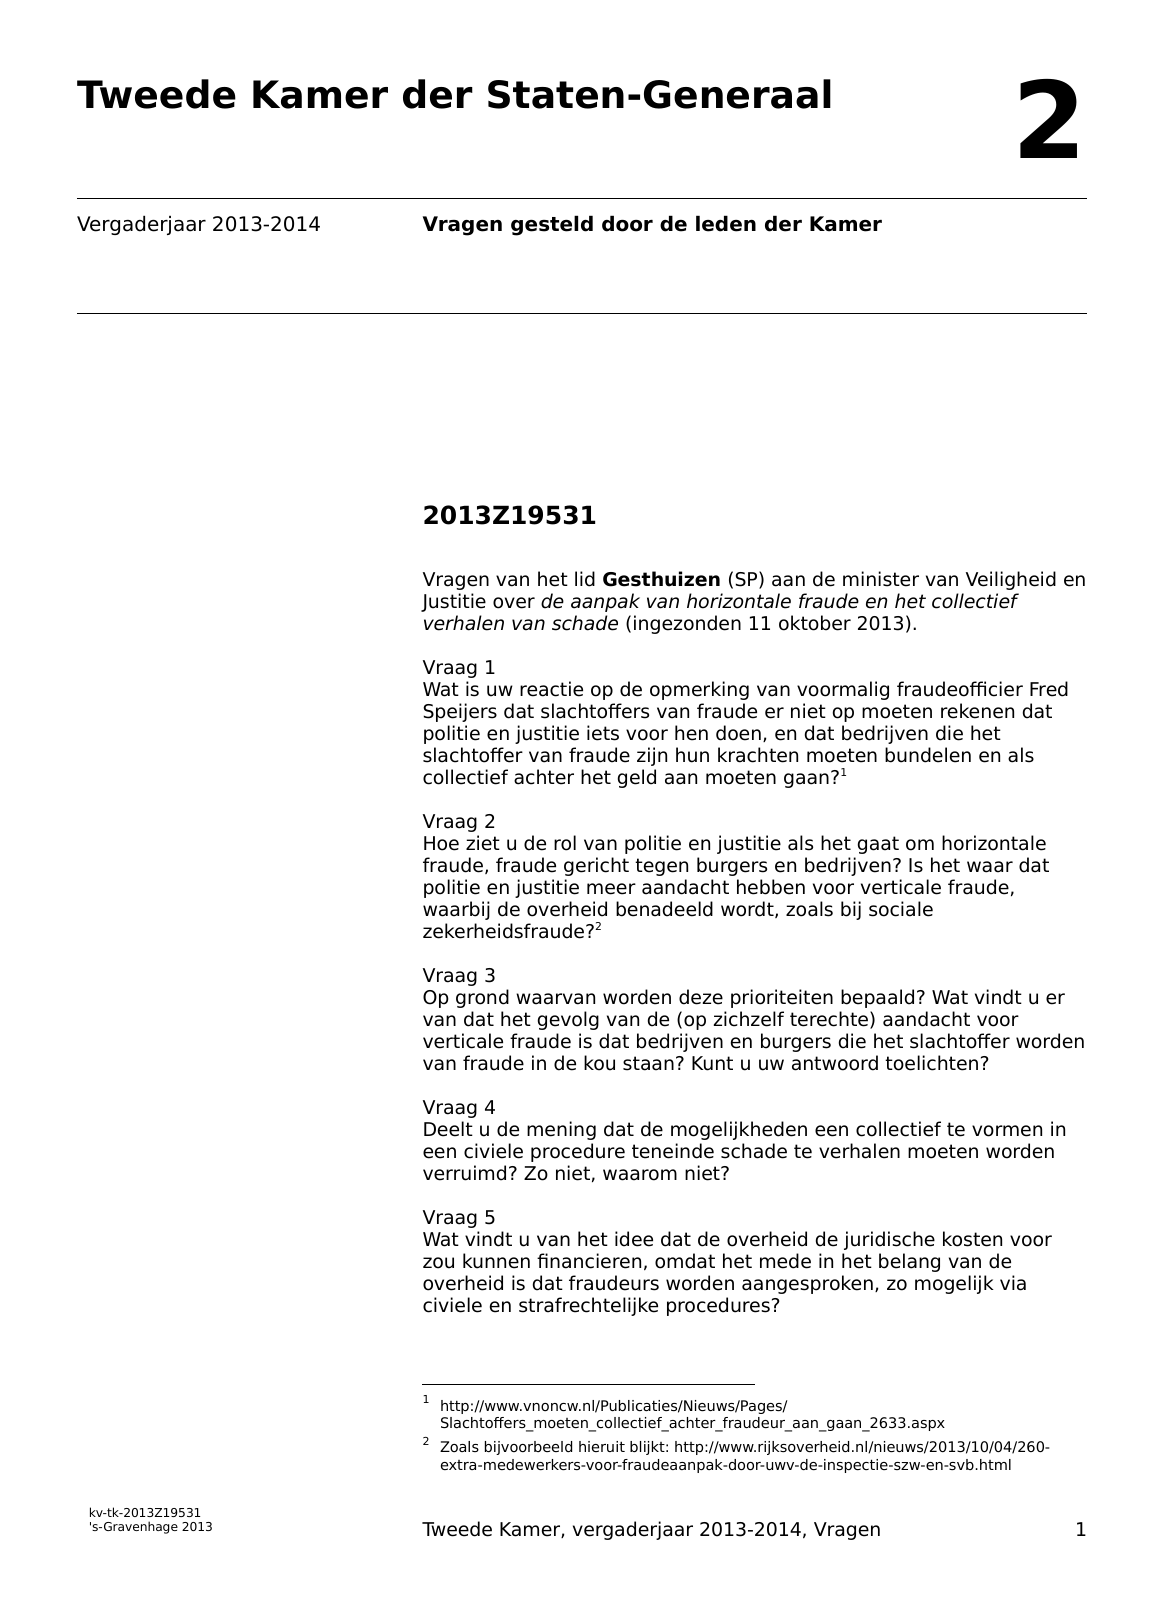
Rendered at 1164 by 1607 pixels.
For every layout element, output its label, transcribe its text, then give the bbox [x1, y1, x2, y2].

text Vraag 2 [422, 811, 1087, 833]
text Zoals bijvoorbeeld hieruit blijkt: http://www.rijksoverheid.nl/nieuws/2013/10/04/260-extra-medewerkers-voor-fraudeaanpak-door-uwv-de-inspectie-szw-en-svb.html [422, 1435, 1087, 1474]
text Vraag 5 [422, 1207, 1087, 1229]
text kv-tk-2013Z19531 [88, 1506, 323, 1520]
table_header Tweede Kamer der Staten-Generaal [77, 59, 886, 198]
text Wat is uw reactie op de opmerking van voormalig fraudeofficier Fred Speijers dat slachtoffers van fraude er niet op moeten rekenen dat politie en justitie iets voor hen doen, en dat bedrijven die het slachtoffer van fraude zijn hun krachten moeten bundelen en als collectief achter het geld aan moeten gaan? [422, 679, 1087, 789]
text Vraag 1 [422, 657, 1087, 679]
table_header 2 [886, 59, 1087, 198]
text Vragen van het lid Gesthuizen (SP) aan de minister van Veiligheid en Justitie over de aanpak van horizontale fraude en het collectief verhalen van schade (ingezonden 11 oktober 2013). [422, 569, 1087, 635]
text 's-Gravenhage 2013 [88, 1520, 323, 1534]
text Deelt u de mening dat de mogelijkheden een collectief te vormen in een civiele procedure teneinde schade te verhalen moeten worden verruimd? Zo niet, waarom niet? [422, 1119, 1087, 1185]
text 2013Z19531 [422, 501, 1087, 531]
text Op grond waarvan worden deze prioriteiten bepaald? Wat vindt u er van dat het gevolg van de (op zichzelf terechte) aandacht voor verticale fraude is dat bedrijven en burgers die het slachtoffer worden van fraude in de kou staan? Kunt u uw antwoord toelichten? [422, 987, 1087, 1075]
table_cell Vergaderjaar 2013-2014 [77, 199, 422, 313]
table_cell Vragen gesteld door de leden der Kamer [422, 199, 1087, 313]
text Wat vindt u van het idee dat de overheid de juridische kosten voor zou kunnen financieren, omdat het mede in het belang van de overheid is dat fraudeurs worden aangesproken, zo mogelijk via civiele en strafrechtelijke procedures? [422, 1229, 1087, 1317]
text http://www.vnoncw.nl/Publicaties/Nieuws/Pages/Slachtoffers_moeten_collectief_achter_fraudeur_aan_gaan_2633.aspx [422, 1393, 1087, 1432]
text Vraag 3 [422, 965, 1087, 987]
text Vraag 4 [422, 1097, 1087, 1119]
text Hoe ziet u de rol van politie en justitie als het gaat om horizontale fraude, fraude gericht tegen burgers en bedrijven? Is het waar dat politie en justitie meer aandacht hebben voor verticale fraude, waarbij de overheid benadeeld wordt, zoals bij sociale zekerheidsfraude? [422, 833, 1087, 943]
